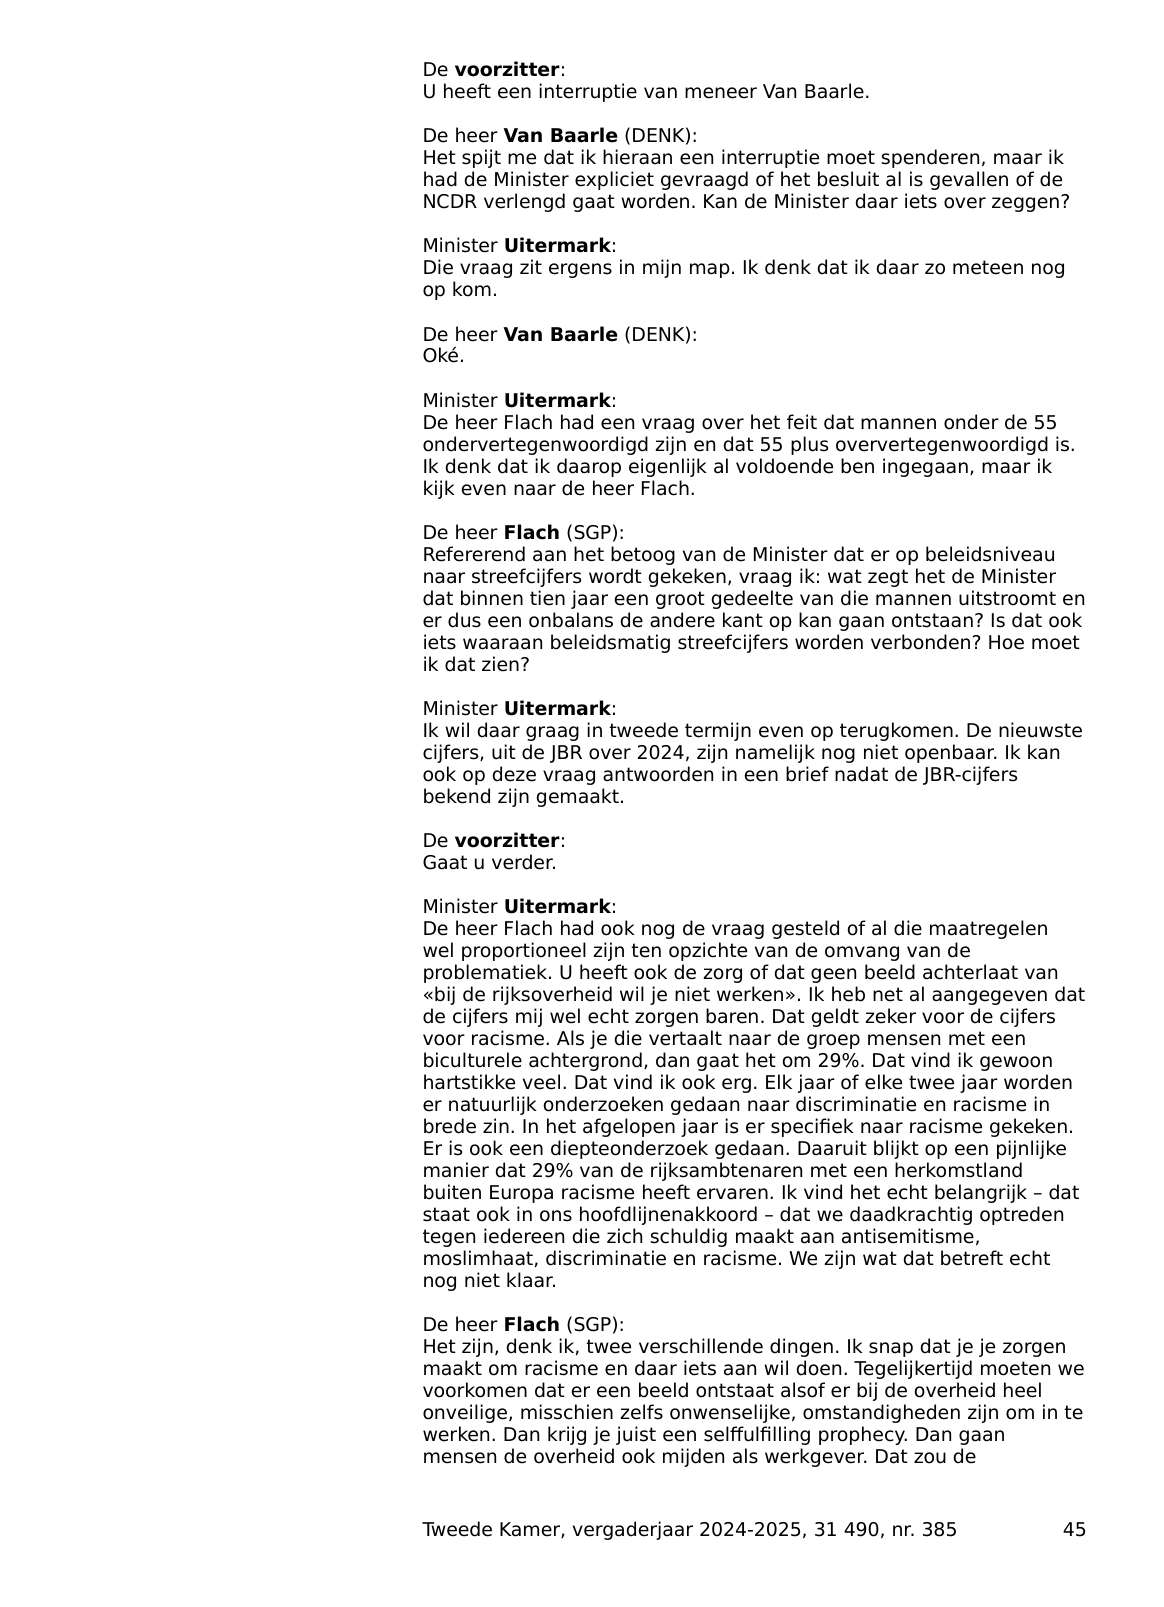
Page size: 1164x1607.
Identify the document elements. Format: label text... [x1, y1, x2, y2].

text Minister Uitermark: [422, 698, 1087, 720]
text De heer Van Baarle (DENK): [422, 323, 1087, 345]
text De voorzitter: [422, 830, 1087, 852]
text Die vraag zit ergens in mijn map. Ik denk dat ik daar zo meteen nog op kom. [422, 257, 1087, 301]
text De heer Flach (SGP): [422, 1314, 1087, 1336]
text De heer Flach (SGP): [422, 522, 1087, 544]
text De heer Van Baarle (DENK): [422, 125, 1087, 147]
text Gaat u verder. [422, 852, 1087, 874]
text De heer Flach had een vraag over het feit dat mannen onder de 55 ondervertegenwoordigd zijn en dat 55 plus oververtegenwoordigd is. Ik denk dat ik daarop eigenlijk al voldoende ben ingegaan, maar ik kijk even naar de heer Flach. [422, 412, 1087, 499]
text Minister Uitermark: [422, 389, 1087, 412]
text Het zijn, denk ik, twee verschillende dingen. Ik snap dat je je zorgen maakt om racisme en daar iets aan wil doen. Tegelijkertijd moeten we voorkomen dat er een beeld ontstaat alsof er bij de overheid heel onveilige, misschien zelfs onwenselijke, omstandigheden zijn om in te werken. Dan krijg je juist een selffulfilling prophecy. Dan gaan mensen de overheid ook mijden als werkgever. Dat zou de [422, 1336, 1087, 1468]
text Ik wil daar graag in tweede termijn even op terugkomen. De nieuwste cijfers, uit de JBR over 2024, zijn namelijk nog niet openbaar. Ik kan ook op deze vraag antwoorden in een brief nadat de JBR-cijfers bekend zijn gemaakt. [422, 720, 1087, 808]
text Het spijt me dat ik hieraan een interruptie moet spenderen, maar ik had de Minister expliciet gevraagd of het besluit al is gevallen of de NCDR verlengd gaat worden. Kan de Minister daar iets over zeggen? [422, 147, 1087, 213]
text De heer Flach had ook nog de vraag gesteld of al die maatregelen wel proportioneel zijn ten opzichte van de omvang van de problematiek. U heeft ook de zorg of dat geen beeld achterlaat van «bij de rijksoverheid wil je niet werken». Ik heb net al aangegeven dat de cijfers mij wel echt zorgen baren. Dat geldt zeker voor de cijfers voor racisme. Als je die vertaalt naar de groep mensen met een biculturele achtergrond, dan gaat het om 29%. Dat vind ik gewoon hartstikke veel. Dat vind ik ook erg. Elk jaar of elke twee jaar worden er natuurlijk onderzoeken gedaan naar discriminatie en racisme in brede zin. In het afgelopen jaar is er specifiek naar racisme gekeken. Er is ook een diepteonderzoek gedaan. Daaruit blijkt op een pijnlijke manier dat 29% van de rijksambtenaren met een herkomstland buiten Europa racisme heeft ervaren. Ik vind het echt belangrijk – dat staat ook in ons hoofdlijnenakkoord – dat we daadkrachtig optreden tegen iedereen die zich schuldig maakt aan antisemitisme, moslimhaat, discriminatie en racisme. We zijn wat dat betreft echt nog niet klaar. [422, 918, 1087, 1292]
text Minister Uitermark: [422, 896, 1087, 918]
text Minister Uitermark: [422, 235, 1087, 257]
text Refererend aan het betoog van de Minister dat er op beleidsniveau naar streefcijfers wordt gekeken, vraag ik: wat zegt het de Minister dat binnen tien jaar een groot gedeelte van die mannen uitstroomt en er dus een onbalans de andere kant op kan gaan ontstaan? Is dat ook iets waaraan beleidsmatig streefcijfers worden verbonden? Hoe moet ik dat zien? [422, 544, 1087, 676]
text U heeft een interruptie van meneer Van Baarle. [422, 81, 1087, 103]
text De voorzitter: [422, 59, 1087, 81]
text Oké. [422, 345, 1087, 367]
